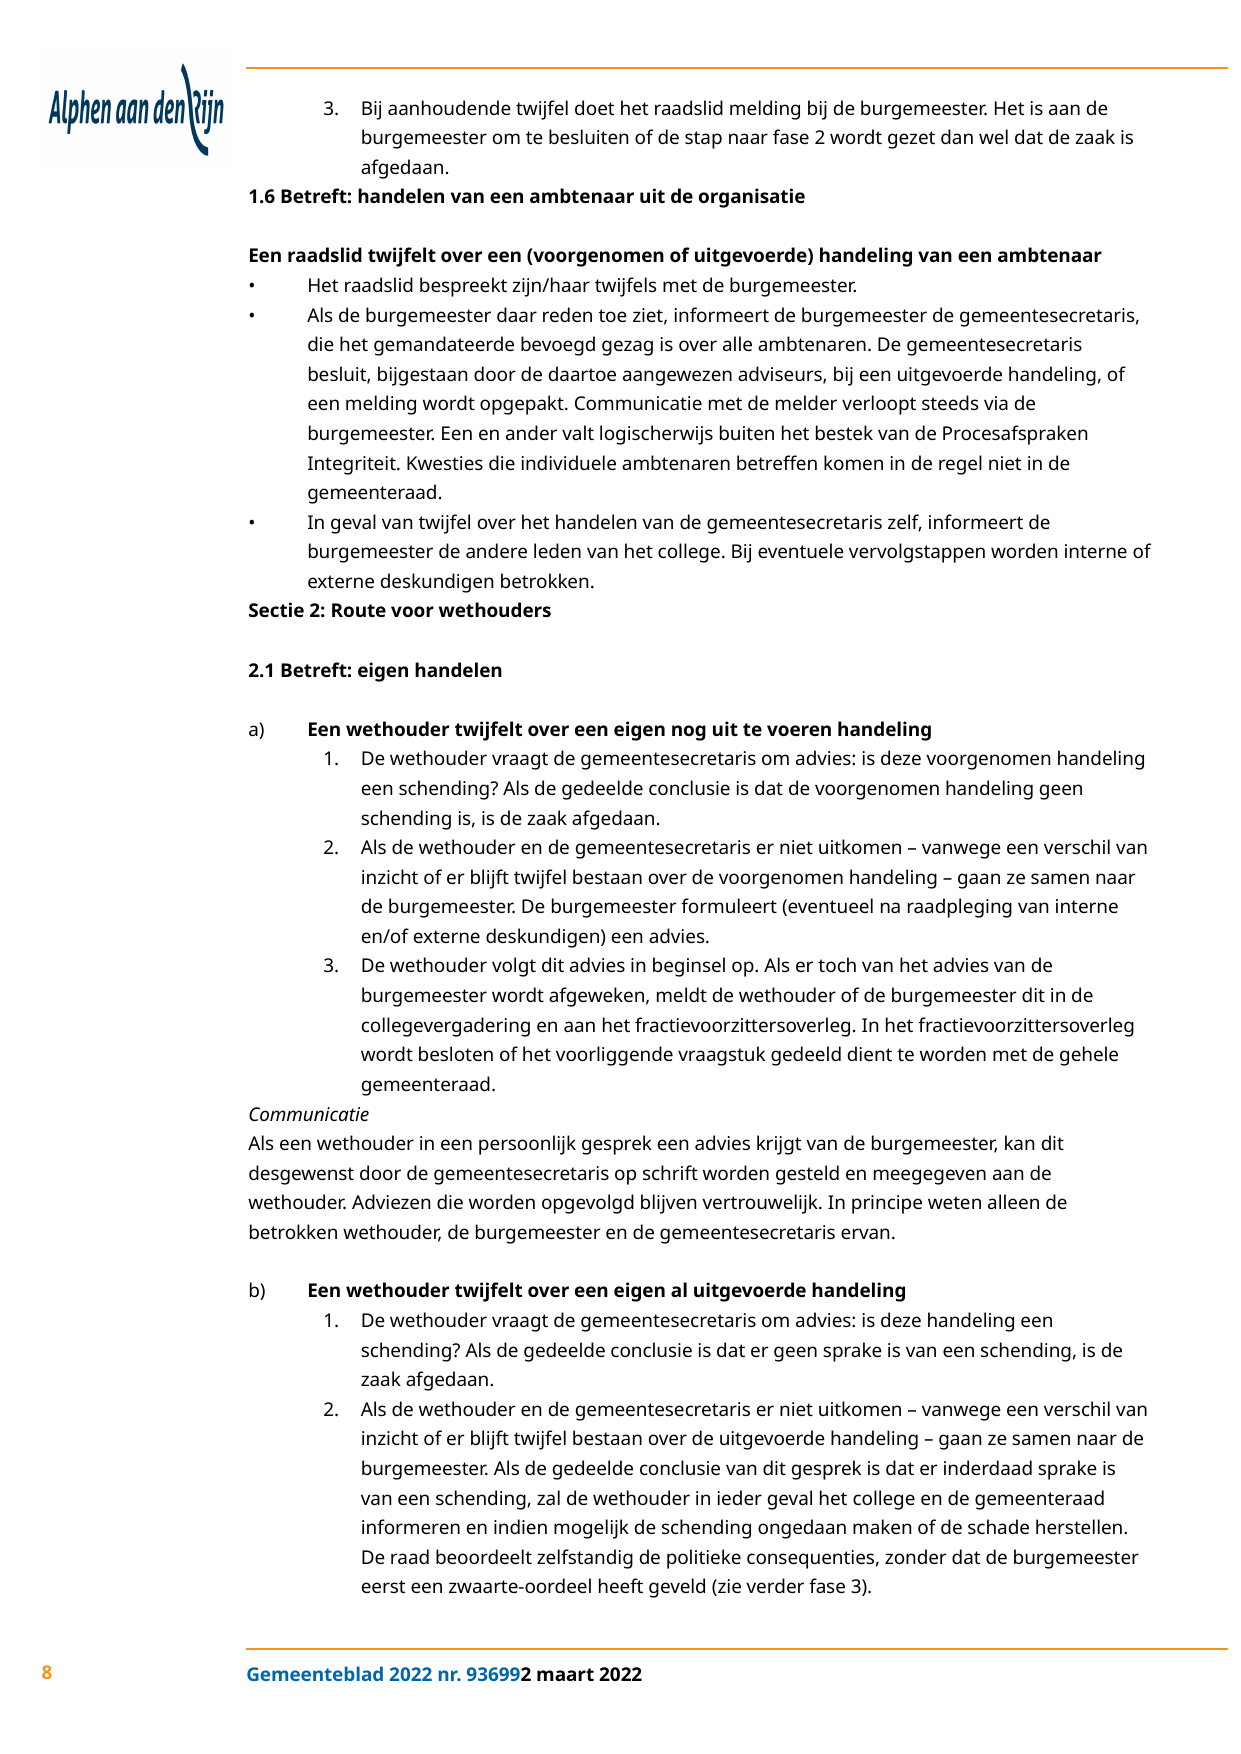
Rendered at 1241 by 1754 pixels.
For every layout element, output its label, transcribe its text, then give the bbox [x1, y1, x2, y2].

text Sectie 2: Route voor wethouders [248, 598, 1152, 623]
table_header Communicatie Als een wethouder in een persoonlijk gesprek een advies krijgt van de burgemeester, kan dit desgewenst door de gemeentesecretaris op schrift worden gesteld en meegegeven aan de wethouder. Adviezen die worden opgevolgd blijven vertrouwelijk. In principe weten alleen de betrokken wethouder, de burgemeester en de gemeentesecretaris ervan. [248, 1101, 1152, 1245]
list Als de wethouder en de gemeentesecretaris er niet uitkomen – vanwege een verschil van inzicht of er blijft twijfel bestaan over de uitgevoerde handeling – gaan ze samen naar de burgemeester. Als de gedeelde conclusie van dit gesprek is dat er inderdaad sprake is van een schending, zal de wethouder in ieder geval het college en de gemeenteraad informeren en indien mogelijk de schending ongedaan maken of de schade herstellen. De raad beoordeelt zelfstandig de politieke consequenties, zonder dat de burgemeester eerst een zwaarte-oordeel heeft geveld (zie verder fase 3). [323, 1396, 1152, 1599]
list Als de burgemeester daar reden toe ziet, informeert de burgemeester de gemeentesecretaris, die het gemandateerde bevoegd gezag is over alle ambtenaren. De gemeentesecretaris besluit, bijgestaan door de daartoe aangewezen adviseurs, bij een uitgevoerde handeling, of een melding wordt opgepakt. Communicatie met de melder verloopt steeds via de burgemeester. Een en ander valt logischerwijs buiten het bestek van de Procesafspraken Integriteit. Kwesties die individuele ambtenaren betreffen komen in de regel niet in de gemeenteraad. [248, 302, 1152, 505]
list De wethouder volgt dit advies in beginsel op. Als er toch van het advies van de burgemeester wordt afgeweken, meldt de wethouder of de burgemeester dit in de collegevergadering en aan het fractievoorzittersoverleg. In het fractievoorzittersoverleg wordt besloten of het voorliggende vraagstuk gedeeld dient te worden met de gehele gemeenteraad. [323, 953, 1152, 1097]
picture [41, 47, 231, 172]
list Een wethouder twijfelt over een eigen nog uit te voeren handeling [248, 716, 1152, 742]
list De wethouder vraagt de gemeentesecretaris om advies: is deze handeling een schending? Als de gedeelde conclusie is dat er geen sprake is van een schending, is de zaak afgedaan. [323, 1307, 1152, 1392]
list De wethouder vraagt de gemeentesecretaris om advies: is deze voorgenomen handeling een schending? Als de gedeelde conclusie is dat de voorgenomen handeling geen schending is, is de zaak afgedaan. [323, 746, 1152, 831]
text 1.6 Betreft: handelen van een ambtenaar uit de organisatie [248, 183, 1152, 209]
text Een raadslid twijfelt over een (voorgenomen of uitgevoerde) handeling van een ambtenaar [248, 243, 1152, 268]
list Een wethouder twijfelt over een eigen al uitgevoerde handeling [248, 1278, 1152, 1303]
list Het raadslid bespreekt zijn/haar twijfels met de burgemeester. [248, 272, 1152, 298]
list Bij aanhoudende twijfel doet het raadslid melding bij de burgemeester. Het is aan de burgemeester om te besluiten of de stap naar fase 2 wordt gezet dan wel dat de zaak is afgedaan. [323, 95, 1152, 180]
list In geval van twijfel over het handelen van de gemeentesecretaris zelf, informeert de burgemeester de andere leden van het college. Bij eventuele vervolgstappen worden interne of externe deskundigen betrokken. [248, 509, 1152, 594]
text 2.1 Betreft: eigen handelen [248, 657, 1152, 683]
list Als de wethouder en de gemeentesecretaris er niet uitkomen – vanwege een verschil van inzicht of er blijft twijfel bestaan over de voorgenomen handeling – gaan ze samen naar de burgemeester. De burgemeester formuleert (eventueel na raadpleging van interne en/of externe deskundigen) een advies. [323, 834, 1152, 949]
